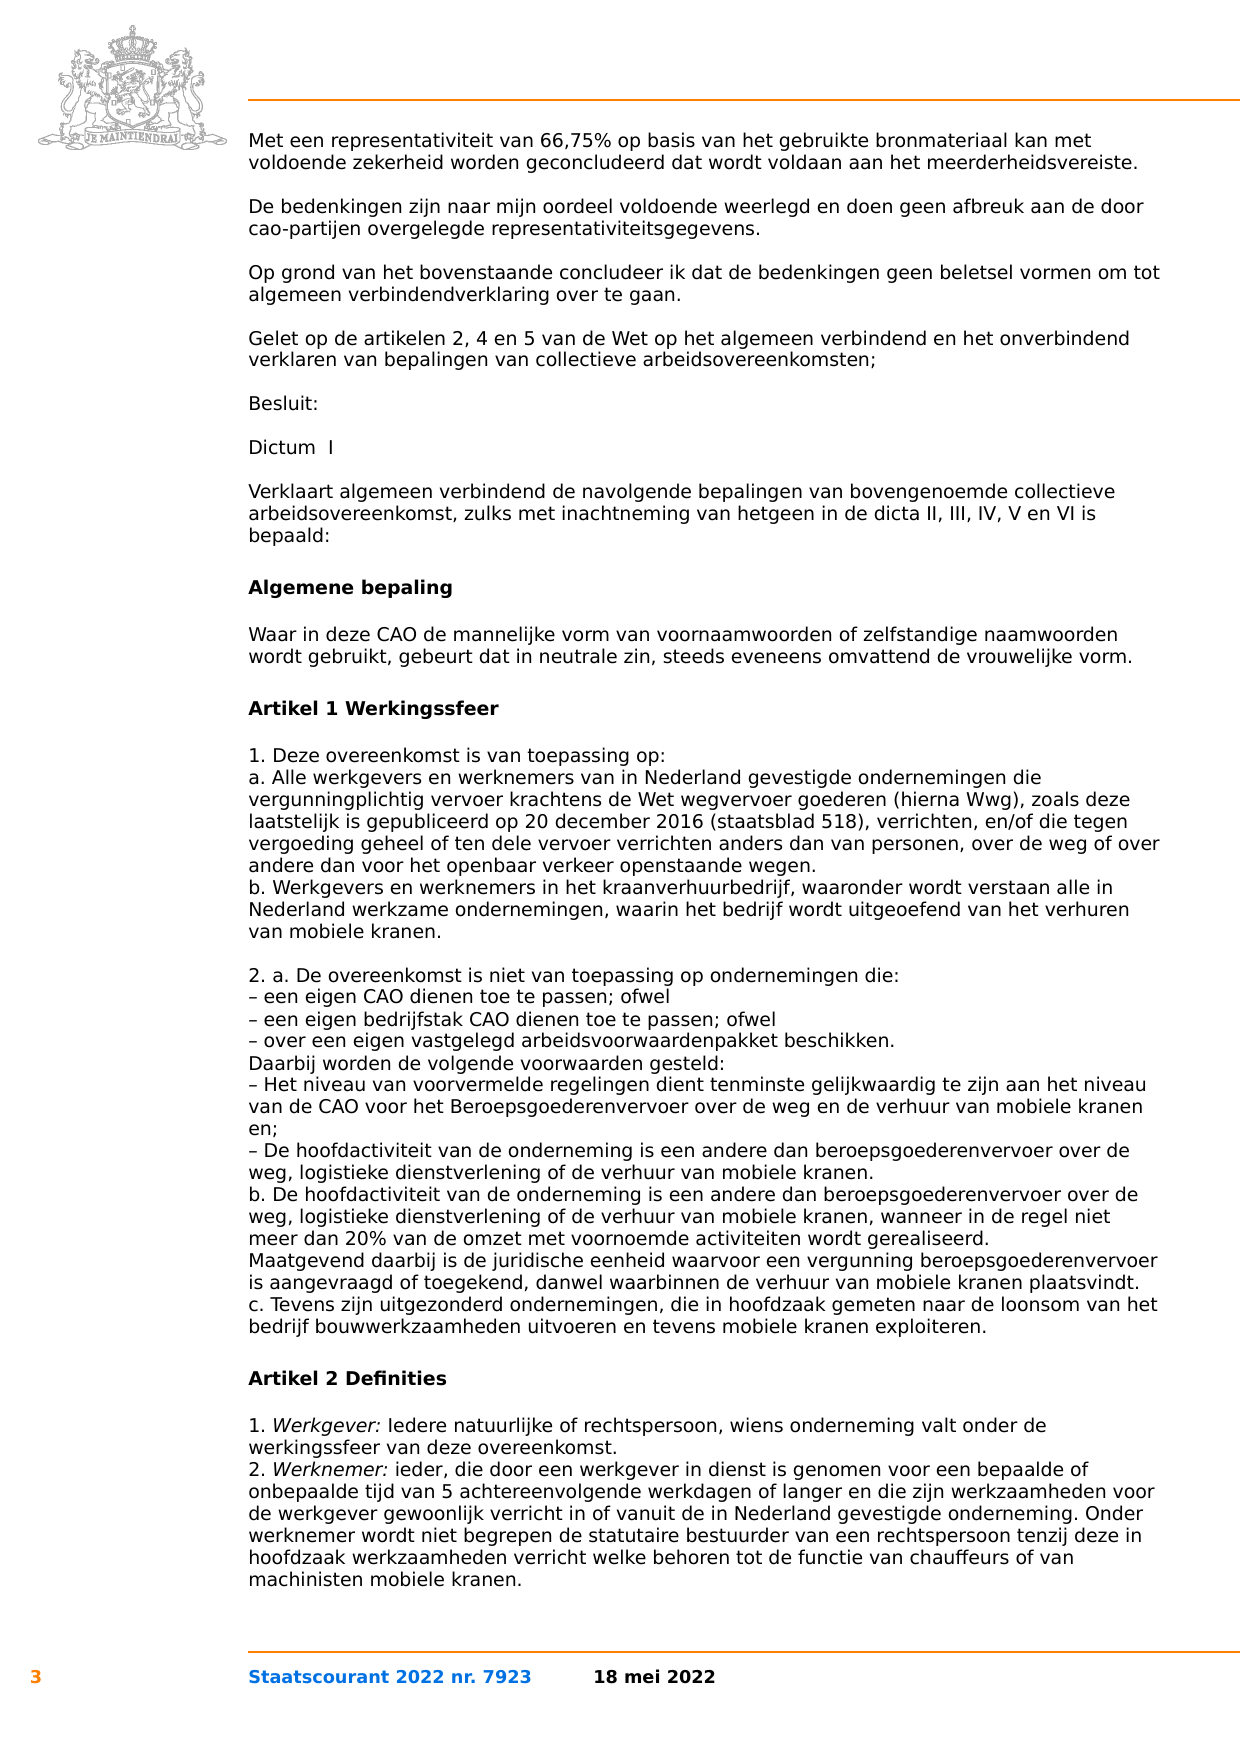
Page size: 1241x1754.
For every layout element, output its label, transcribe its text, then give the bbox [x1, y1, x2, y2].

text 2. Werknemer: ieder, die door een werkgever in dienst is genomen voor een bepaalde of onbepaalde tijd van 5 achtereenvolgende werkdagen of langer en die zijn werkzaamheden voor de werkgever gewoonlijk verricht in of vanuit de in Nederland gevestigde onderneming. Onder werknemer wordt niet begrepen de statutaire bestuurder van een rechtspersoon tenzij deze in hoofdzaak werkzaamheden verricht welke behoren tot de functie van chauffeurs of van machinisten mobiele kranen. [248, 1459, 1163, 1591]
text – over een eigen vastgelegd arbeidsvoorwaardenpakket beschikken. [248, 1030, 1163, 1052]
subtitle Artikel 2 Definities [248, 1368, 1163, 1390]
text Met een representativiteit van 66,75% op basis van het gebruikte bronmateriaal kan met voldoende zekerheid worden geconcludeerd dat wordt voldaan aan het meerderheidsvereiste. [248, 130, 1163, 174]
text Daarbij worden de volgende voorwaarden gesteld: [248, 1052, 1163, 1074]
picture [38, 25, 227, 150]
text – een eigen CAO dienen toe te passen; ofwel [248, 986, 1163, 1008]
text – De hoofdactiviteit van de onderneming is een andere dan beroepsgoederenvervoer over de weg, logistieke dienstverlening of de verhuur van mobiele kranen. [248, 1140, 1163, 1184]
text Verklaart algemeen verbindend de navolgende bepalingen van bovengenoemde collectieve arbeidsovereenkomst, zulks met inachtneming van hetgeen in de dicta II, III, IV, V en VI is bepaald: [248, 481, 1163, 547]
subtitle Algemene bepaling [248, 577, 1163, 599]
text b. De hoofdactiviteit van de onderneming is een andere dan beroepsgoederenvervoer over de weg, logistieke dienstverlening of de verhuur van mobiele kranen, wanneer in de regel niet meer dan 20% van de omzet met voornoemde activiteiten wordt gerealiseerd. [248, 1184, 1163, 1250]
text a. Alle werkgevers en werknemers van in Nederland gevestigde ondernemingen die vergunningplichtig vervoer krachtens de Wet wegvervoer goederen (hierna Wwg), zoals deze laatstelijk is gepubliceerd op 20 december 2016 (staatsblad 518), verrichten, en/of die tegen vergoeding geheel of ten dele vervoer verrichten anders dan van personen, over de weg of over andere dan voor het openbaar verkeer openstaande wegen. [248, 767, 1163, 877]
text Maatgevend daarbij is de juridische eenheid waarvoor een vergunning beroepsgoederenvervoer is aangevraagd of toegekend, danwel waarbinnen de verhuur van mobiele kranen plaatsvindt. [248, 1250, 1163, 1294]
text Op grond van het bovenstaande concludeer ik dat de bedenkingen geen beletsel vormen om tot algemeen verbindendverklaring over te gaan. [248, 262, 1163, 306]
text – een eigen bedrijfstak CAO dienen toe te passen; ofwel [248, 1008, 1163, 1030]
subtitle Artikel 1 Werkingssfeer [248, 698, 1163, 720]
text Waar in deze CAO de mannelijke vorm van voornaamwoorden of zelfstandige naamwoorden wordt gebruikt, gebeurt dat in neutrale zin, steeds eveneens omvattend de vrouwelijke vorm. [248, 624, 1163, 668]
text Gelet op de artikelen 2, 4 en 5 van de Wet op het algemeen verbindend en het onverbindend verklaren van bepalingen van collectieve arbeidsovereenkomsten; [248, 327, 1163, 371]
text 2. a. De overeenkomst is niet van toepassing op ondernemingen die: [248, 964, 1163, 986]
text 1. Werkgever: Iedere natuurlijke of rechtspersoon, wiens onderneming valt onder de werkingssfeer van deze overeenkomst. [248, 1415, 1163, 1459]
text c. Tevens zijn uitgezonderd ondernemingen, die in hoofdzaak gemeten naar de loonsom van het bedrijf bouwwerkzaamheden uitvoeren en tevens mobiele kranen exploiteren. [248, 1294, 1163, 1338]
text Besluit: [248, 393, 1163, 415]
text 1. Deze overeenkomst is van toepassing op: [248, 745, 1163, 767]
text b. Werkgevers en werknemers in het kraanverhuurbedrijf, waaronder wordt verstaan alle in Nederland werkzame ondernemingen, waarin het bedrijf wordt uitgeoefend van het verhuren van mobiele kranen. [248, 877, 1163, 943]
text De bedenkingen zijn naar mijn oordeel voldoende weerlegd en doen geen afbreuk aan de door cao-partijen overgelegde representativiteitsgegevens. [248, 196, 1163, 240]
text Dictum I [248, 437, 1163, 459]
text – Het niveau van voorvermelde regelingen dient tenminste gelijkwaardig te zijn aan het niveau van de CAO voor het Beroepsgoederenvervoer over de weg en de verhuur van mobiele kranen en; [248, 1074, 1163, 1140]
